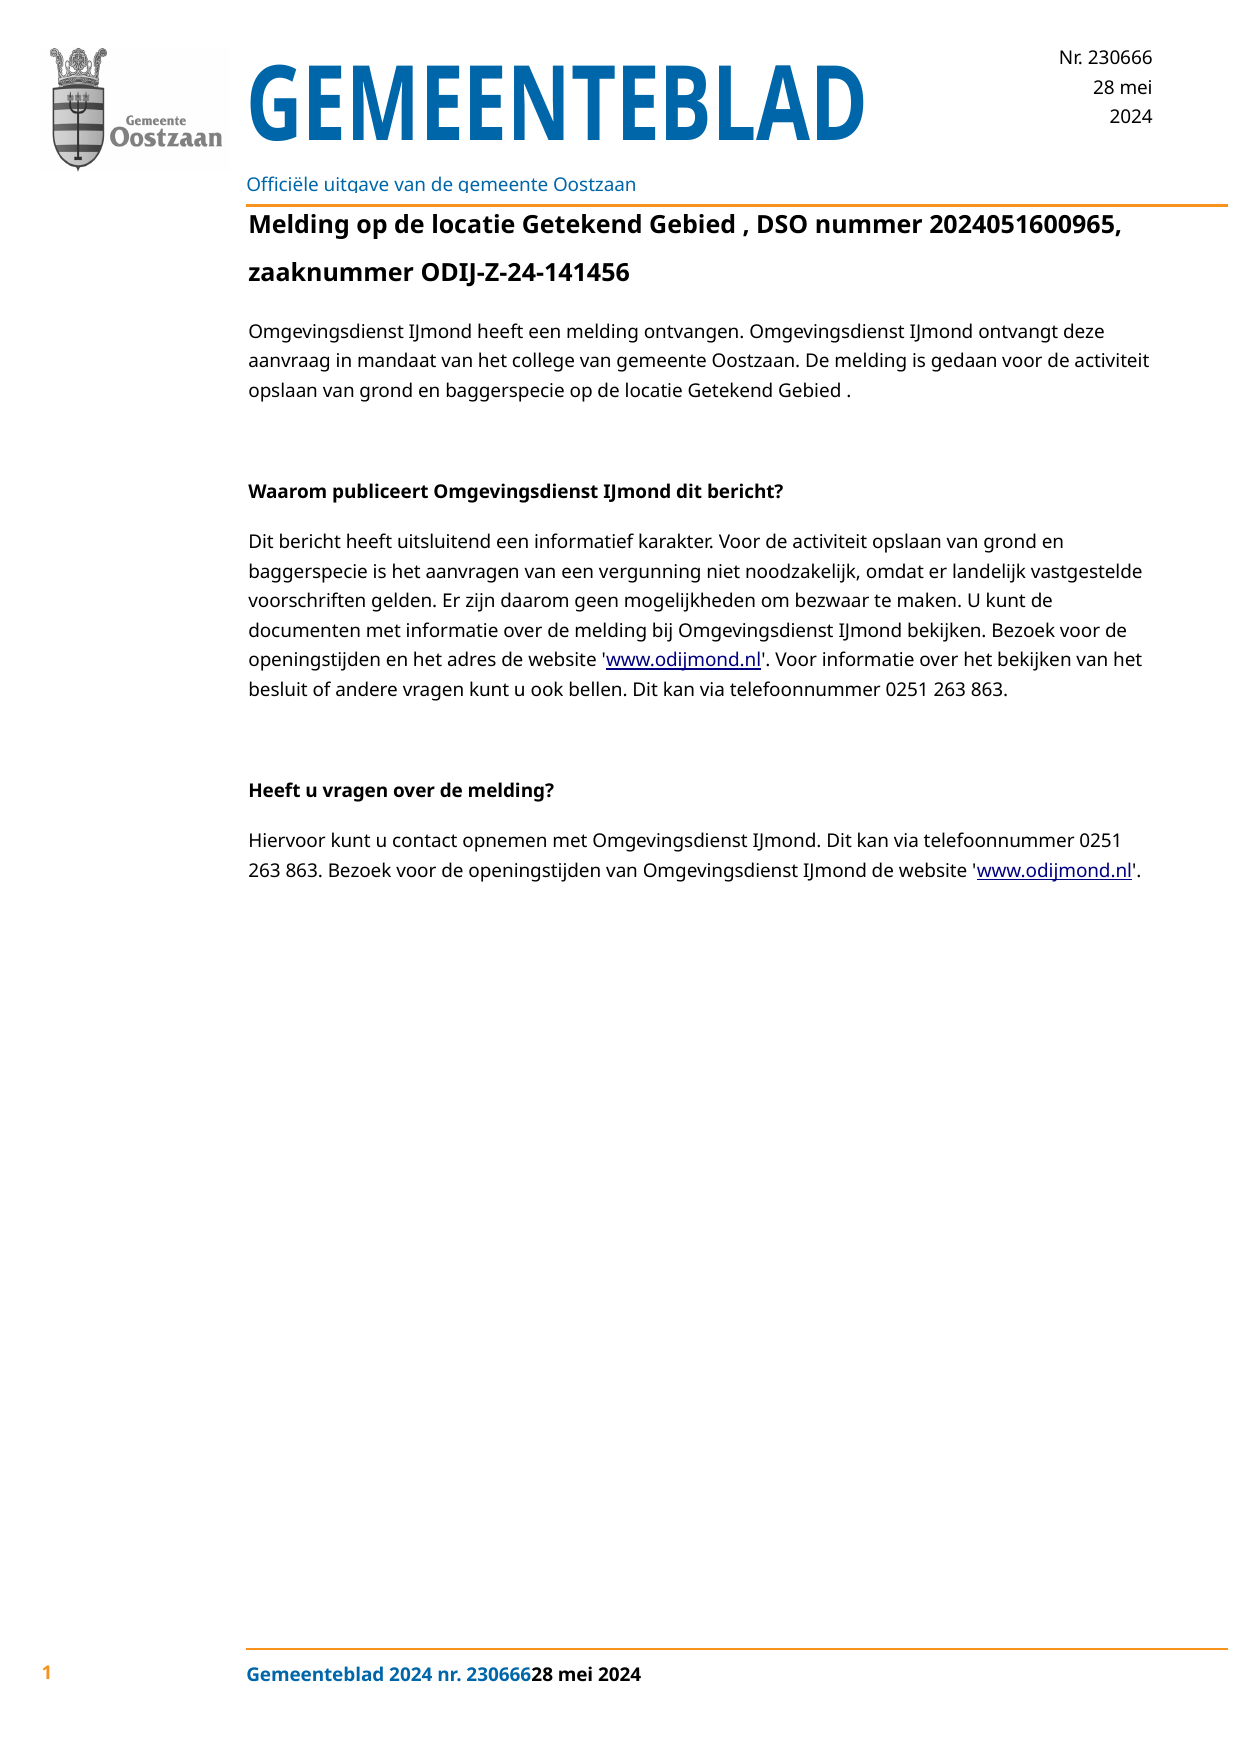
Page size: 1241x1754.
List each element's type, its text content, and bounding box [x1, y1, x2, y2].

text Omgevingsdienst IJmond heeft een melding ontvangen. Omgevingsdienst IJmond ontvangt deze aanvraag in mandaat van het college van gemeente Oostzaan. De melding is gedaan voor de activiteit opslaan van grond en baggerspecie op de locatie Getekend Gebied . [248, 318, 1152, 403]
text Dit bericht heeft uitsluitend een informatief karakter. Voor de activiteit opslaan van grond en baggerspecie is het aanvragen van een vergunning niet noodzakelijk, omdat er landelijk vastgestelde voorschriften gelden. Er zijn daarom geen mogelijkheden om bezwaar te maken. U kunt de documenten met informatie over de melding bij Omgevingsdienst IJmond bekijken. Bezoek voor de openingstijden en het adres de website 'www.odijmond.nl'. Voor informatie over het bekijken van het besluit of andere vragen kunt u ook bellen. Dit kan via telefoonnummer 0251 263 863. [248, 528, 1152, 702]
text Waarom publiceert Omgevingsdienst IJmond dit bericht? [248, 478, 1152, 504]
text Melding op de locatie Getekend Gebied , DSO nummer 2024051600965, zaaknummer ODIJ-Z-24-141456 [248, 207, 1152, 288]
text Hiervoor kunt u contact opnemen met Omgevingsdienst IJmond. Dit kan via telefoonnummer 0251 263 863. Bezoek voor de openingstijden van Omgevingsdienst IJmond de website 'www.odijmond.nl'. [248, 827, 1152, 883]
text Heeft u vragen over de melding? [248, 777, 1152, 803]
picture [41, 47, 231, 172]
